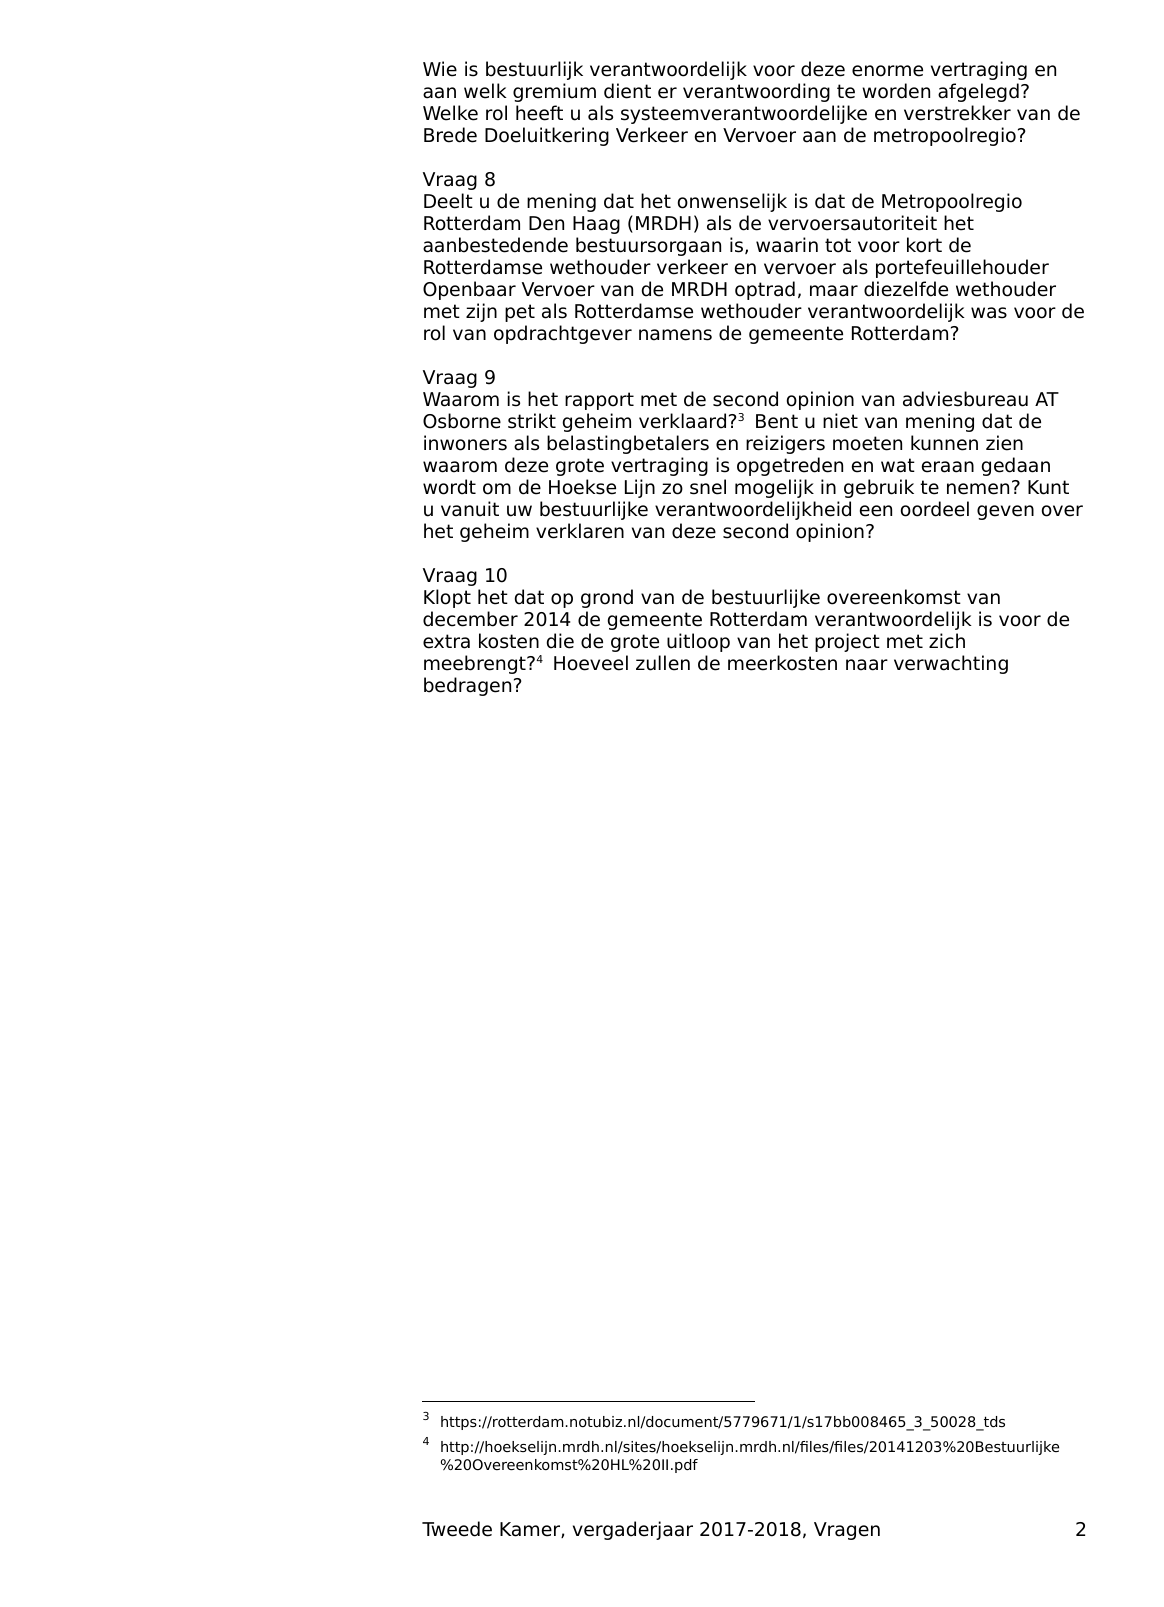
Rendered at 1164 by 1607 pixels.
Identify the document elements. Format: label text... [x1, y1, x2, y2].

text Wie is bestuurlijk verantwoordelijk voor deze enorme vertraging en aan welk gremium dient er verantwoording te worden afgelegd? Welke rol heeft u als systeemverantwoordelijke en verstrekker van de Brede Doeluitkering Verkeer en Vervoer aan de metropoolregio? [422, 59, 1087, 147]
text Waarom is het rapport met de second opinion van adviesbureau AT Osborne strikt geheim verklaard? Bent u niet van mening dat de inwoners als belastingbetalers en reizigers moeten kunnen zien waarom deze grote vertraging is opgetreden en wat eraan gedaan wordt om de Hoekse Lijn zo snel mogelijk in gebruik te nemen? Kunt u vanuit uw bestuurlijke verantwoordelijkheid een oordeel geven over het geheim verklaren van deze second opinion? [422, 389, 1087, 543]
text http://hoekselijn.mrdh.nl/sites/hoekselijn.mrdh.nl/files/files/20141203%20Bestuurlijke%20Overeenkomst%20HL%20II.pdf [422, 1435, 1087, 1474]
text Klopt het dat op grond van de bestuurlijke overeenkomst van december 2014 de gemeente Rotterdam verantwoordelijk is voor de extra kosten die de grote uitloop van het project met zich meebrengt? Hoeveel zullen de meerkosten naar verwachting bedragen? [422, 587, 1087, 697]
text Vraag 8 [422, 169, 1087, 191]
text Vraag 10 [422, 565, 1087, 587]
text Deelt u de mening dat het onwenselijk is dat de Metropoolregio Rotterdam Den Haag (MRDH) als de vervoersautoriteit het aanbestedende bestuursorgaan is, waarin tot voor kort de Rotterdamse wethouder verkeer en vervoer als portefeuillehouder Openbaar Vervoer van de MRDH optrad, maar diezelfde wethouder met zijn pet als Rotterdamse wethouder verantwoordelijk was voor de rol van opdrachtgever namens de gemeente Rotterdam? [422, 191, 1087, 345]
text Vraag 9 [422, 367, 1087, 389]
text https://rotterdam.notubiz.nl/document/5779671/1/s17bb008465_3_50028_tds [422, 1410, 1087, 1432]
